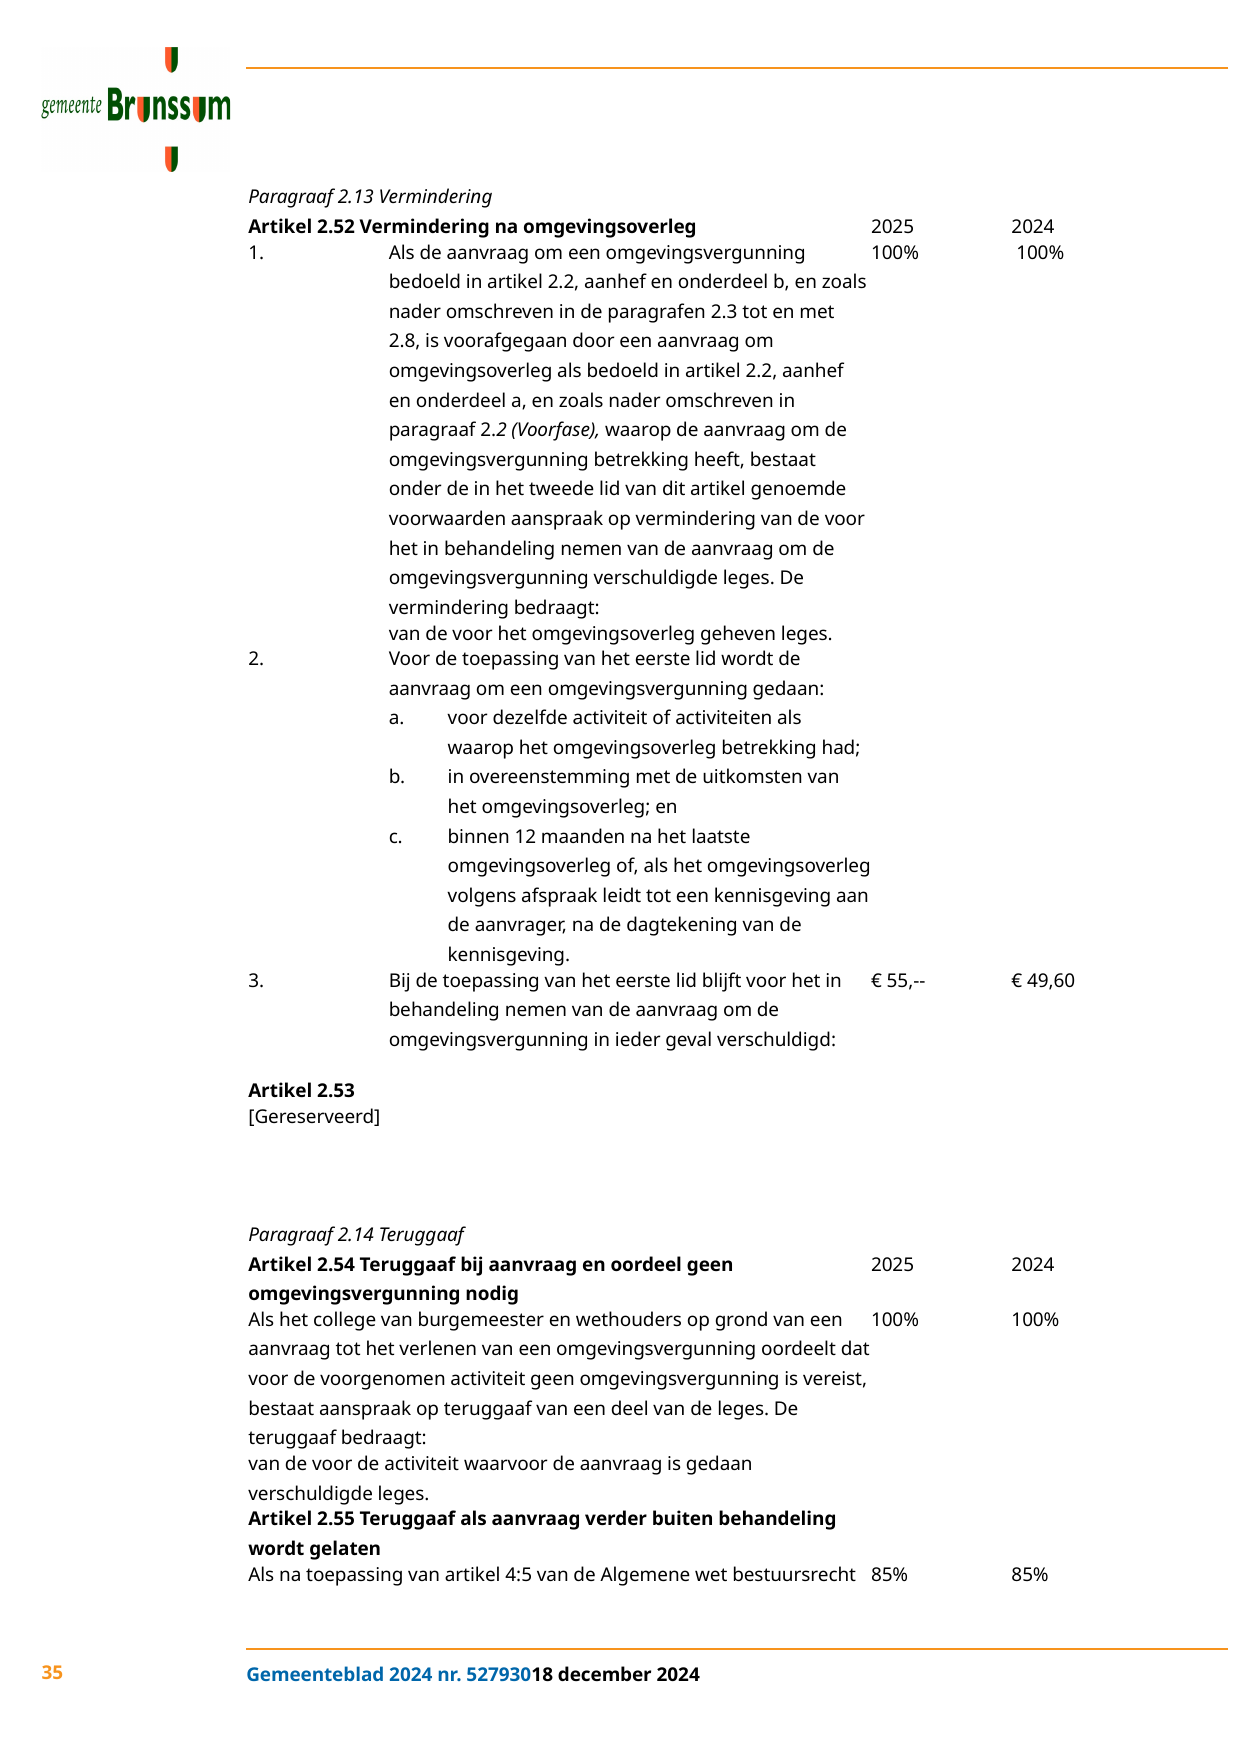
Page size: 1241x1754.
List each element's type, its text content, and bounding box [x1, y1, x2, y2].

table_cell 85% [1011, 1561, 1152, 1586]
table_cell Bij de toepassing van het eerste lid blijft voor het in behandeling nemen van de aanvraag om de omgevingsvergunning in ieder geval verschuldigd: [389, 967, 871, 1052]
table_header Artikel 2.52 Vermindering na omgevingsoverleg [248, 213, 871, 239]
table_cell van de voor het omgevingsoverleg geheven leges. [389, 620, 871, 645]
table_cell 100% [871, 239, 1011, 620]
table_cell [248, 620, 388, 645]
table_cell Als na toepassing van artikel 4:5 van de Algemene wet bestuursrecht [248, 1561, 871, 1586]
table_cell Als het college van burgemeester en wethouders op grond van een aanvraag tot het verlenen van een omgevingsvergunning oordeelt dat voor de voorgenomen activiteit geen omgevingsvergunning is vereist, bestaat aanspraak op teruggaaf van een deel van de leges. De teruggaaf bedraagt: [248, 1306, 871, 1450]
table_cell [389, 1052, 871, 1078]
picture [41, 47, 231, 172]
table_cell Voor de toepassing van het eerste lid wordt de aanvraag om een omgevingsvergunning gedaan: voor dezelfde activiteit of activiteiten als waarop het omgevingsoverleg betrekking had; in overeenstemming met de uitkomsten van het omgevingsoverleg; en binnen 12 maanden na het laatste omgevingsoverleg of, als het omgevingsoverleg volgens afspraak leidt tot een kennisgeving aan de aanvrager, na de dagtekening van de kennisgeving. [389, 645, 871, 967]
table_cell 85% [871, 1561, 1011, 1586]
table_cell [871, 620, 1011, 645]
table_cell [1011, 620, 1152, 645]
table_cell [871, 1103, 1011, 1129]
table_cell [1011, 1052, 1152, 1078]
table_cell Artikel 2.55 Teruggaaf als aanvraag verder buiten behandeling wordt gelaten [248, 1505, 871, 1561]
table_header 2025 [871, 213, 1011, 239]
table_cell 100% [1011, 1306, 1152, 1450]
table_cell 1. [248, 239, 388, 620]
table_header 2025 [871, 1251, 1011, 1306]
table_cell 100% [1011, 239, 1152, 620]
table_cell 100% [871, 1306, 1011, 1450]
table_cell Als de aanvraag om een omgevingsvergunning bedoeld in artikel 2.2, aanhef en onderdeel b, en zoals nader omschreven in de paragrafen 2.3 tot en met 2.8, is voorafgegaan door een aanvraag om omgevingsoverleg als bedoeld in artikel 2.2, aanhef en onderdeel a, en zoals nader omschreven in paragraaf 2.2 (Voorfase), waarop de aanvraag om de omgevingsvergunning betrekking heeft, bestaat onder de in het tweede lid van dit artikel genoemde voorwaarden aanspraak op vermindering van de voor het in behandeling nemen van de aanvraag om de omgevingsvergunning verschuldigde leges. De vermindering bedraagt: [389, 239, 871, 620]
table_cell [1011, 645, 1152, 967]
table_cell [871, 1052, 1011, 1078]
table_cell [1011, 1450, 1152, 1505]
table_header 2024 [1011, 1251, 1152, 1306]
table_cell [1011, 1103, 1152, 1129]
table_cell 3. [248, 967, 388, 1052]
table_cell [871, 645, 1011, 967]
table_cell 2. [248, 645, 388, 967]
table_cell [Gereserveerd] [248, 1103, 871, 1129]
table_cell € 49,60 [1011, 967, 1152, 1052]
table_cell Artikel 2.53 [248, 1078, 871, 1103]
table_cell [871, 1450, 1011, 1505]
table_cell [248, 1052, 388, 1078]
table_cell [871, 1505, 1011, 1561]
table_cell [871, 1078, 1011, 1103]
table_cell € 55,-- [871, 967, 1011, 1052]
text Paragraaf 2.14 Teruggaaf [248, 1221, 1152, 1247]
table_cell van de voor de activiteit waarvoor de aanvraag is gedaan verschuldigde leges. [248, 1450, 871, 1505]
table_cell [1011, 1078, 1152, 1103]
text Paragraaf 2.13 Vermindering [248, 183, 1152, 209]
table_header 2024 [1011, 213, 1152, 239]
table_cell [1011, 1505, 1152, 1561]
table_header Artikel 2.54 Teruggaaf bij aanvraag en oordeel geen omgevingsvergunning nodig [248, 1251, 871, 1306]
